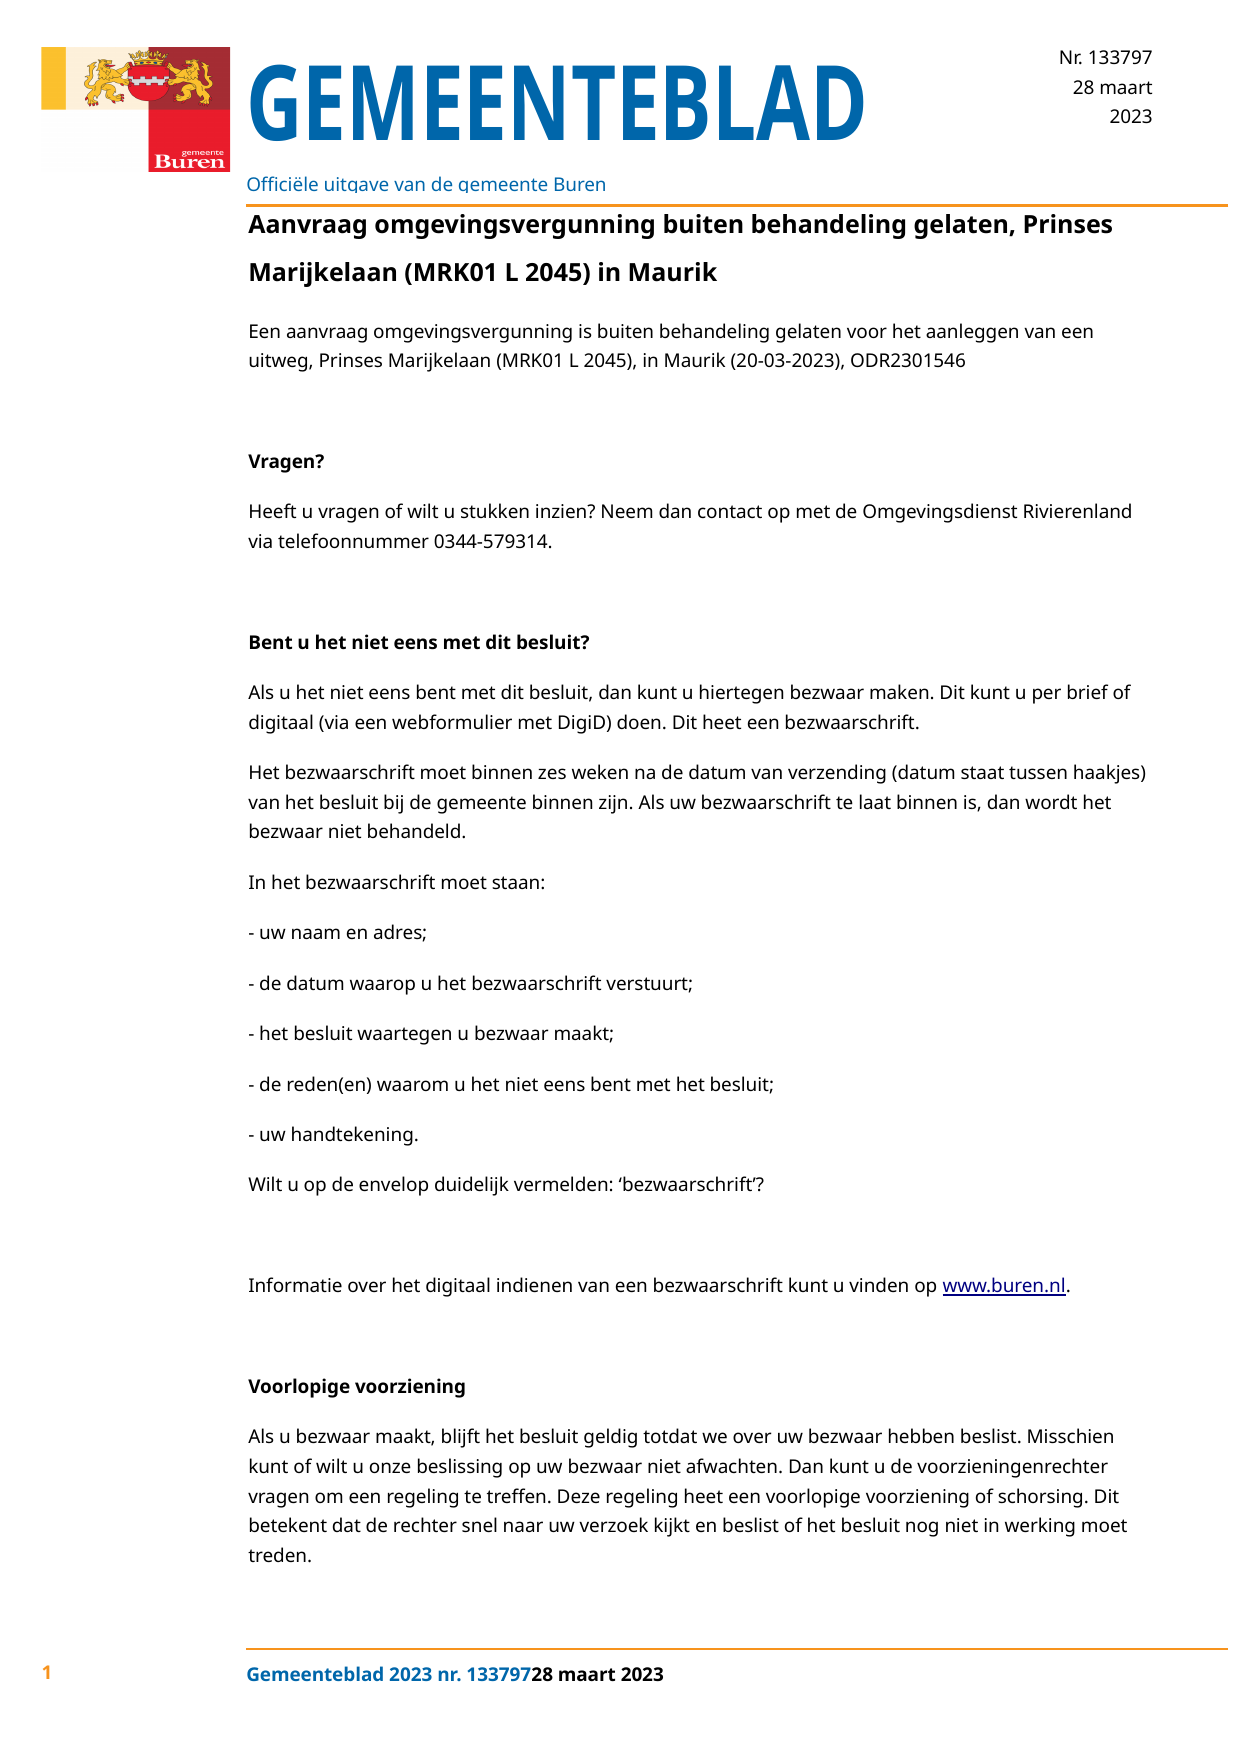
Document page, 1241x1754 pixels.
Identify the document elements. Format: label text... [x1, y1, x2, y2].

text Informatie over het digitaal indienen van een bezwaarschrift kunt u vinden op www.buren.nl. [248, 1272, 1152, 1298]
text Vragen? [248, 448, 1152, 474]
text Heeft u vragen of wilt u stukken inzien? Neem dan contact op met de Omgevingsdienst Rivierenland via telefoonnummer 0344-579314. [248, 499, 1152, 554]
text - uw handtekening. [248, 1121, 1152, 1147]
text Wilt u op de envelop duidelijk vermelden: ‘bezwaarschrift’? [248, 1172, 1152, 1197]
text Aanvraag omgevingsvergunning buiten behandeling gelaten, Prinses Marijkelaan (MRK01 L 2045) in Maurik [248, 207, 1152, 288]
text Bent u het niet eens met dit besluit? [248, 629, 1152, 655]
text Als u het niet eens bent met dit besluit, dan kunt u hiertegen bezwaar maken. Dit kunt u per brief of digitaal (via een webformulier met DigiD) doen. Dit heet een bezwaarschrift. [248, 679, 1152, 735]
picture [41, 47, 231, 172]
text - de reden(en) waarom u het niet eens bent met het besluit; [248, 1071, 1152, 1097]
text Als u bezwaar maakt, blijft het besluit geldig totdat we over uw bezwaar hebben beslist. Misschien kunt of wilt u onze beslissing op uw bezwaar niet afwachten. Dan kunt u de voorzieningenrechter vragen om een regeling te treffen. Deze regeling heet een voorlopige voorziening of schorsing. Dit betekent dat de rechter snel naar uw verzoek kijkt en beslist of het besluit nog niet in werking moet treden. [248, 1424, 1152, 1568]
text Het bezwaarschrift moet binnen zes weken na de datum van verzending (datum staat tussen haakjes) van het besluit bij de gemeente binnen zijn. Als uw bezwaarschrift te laat binnen is, dan wordt het bezwaar niet behandeld. [248, 759, 1152, 844]
text Voorlopige voorziening [248, 1373, 1152, 1399]
text - de datum waarop u het bezwaarschrift verstuurt; [248, 970, 1152, 996]
text - uw naam en adres; [248, 919, 1152, 945]
text In het bezwaarschrift moet staan: [248, 869, 1152, 895]
text - het besluit waartegen u bezwaar maakt; [248, 1020, 1152, 1046]
text Een aanvraag omgevingsvergunning is buiten behandeling gelaten voor het aanleggen van een uitweg, Prinses Marijkelaan (MRK01 L 2045), in Maurik (20-03-2023), ODR2301546 [248, 318, 1152, 373]
